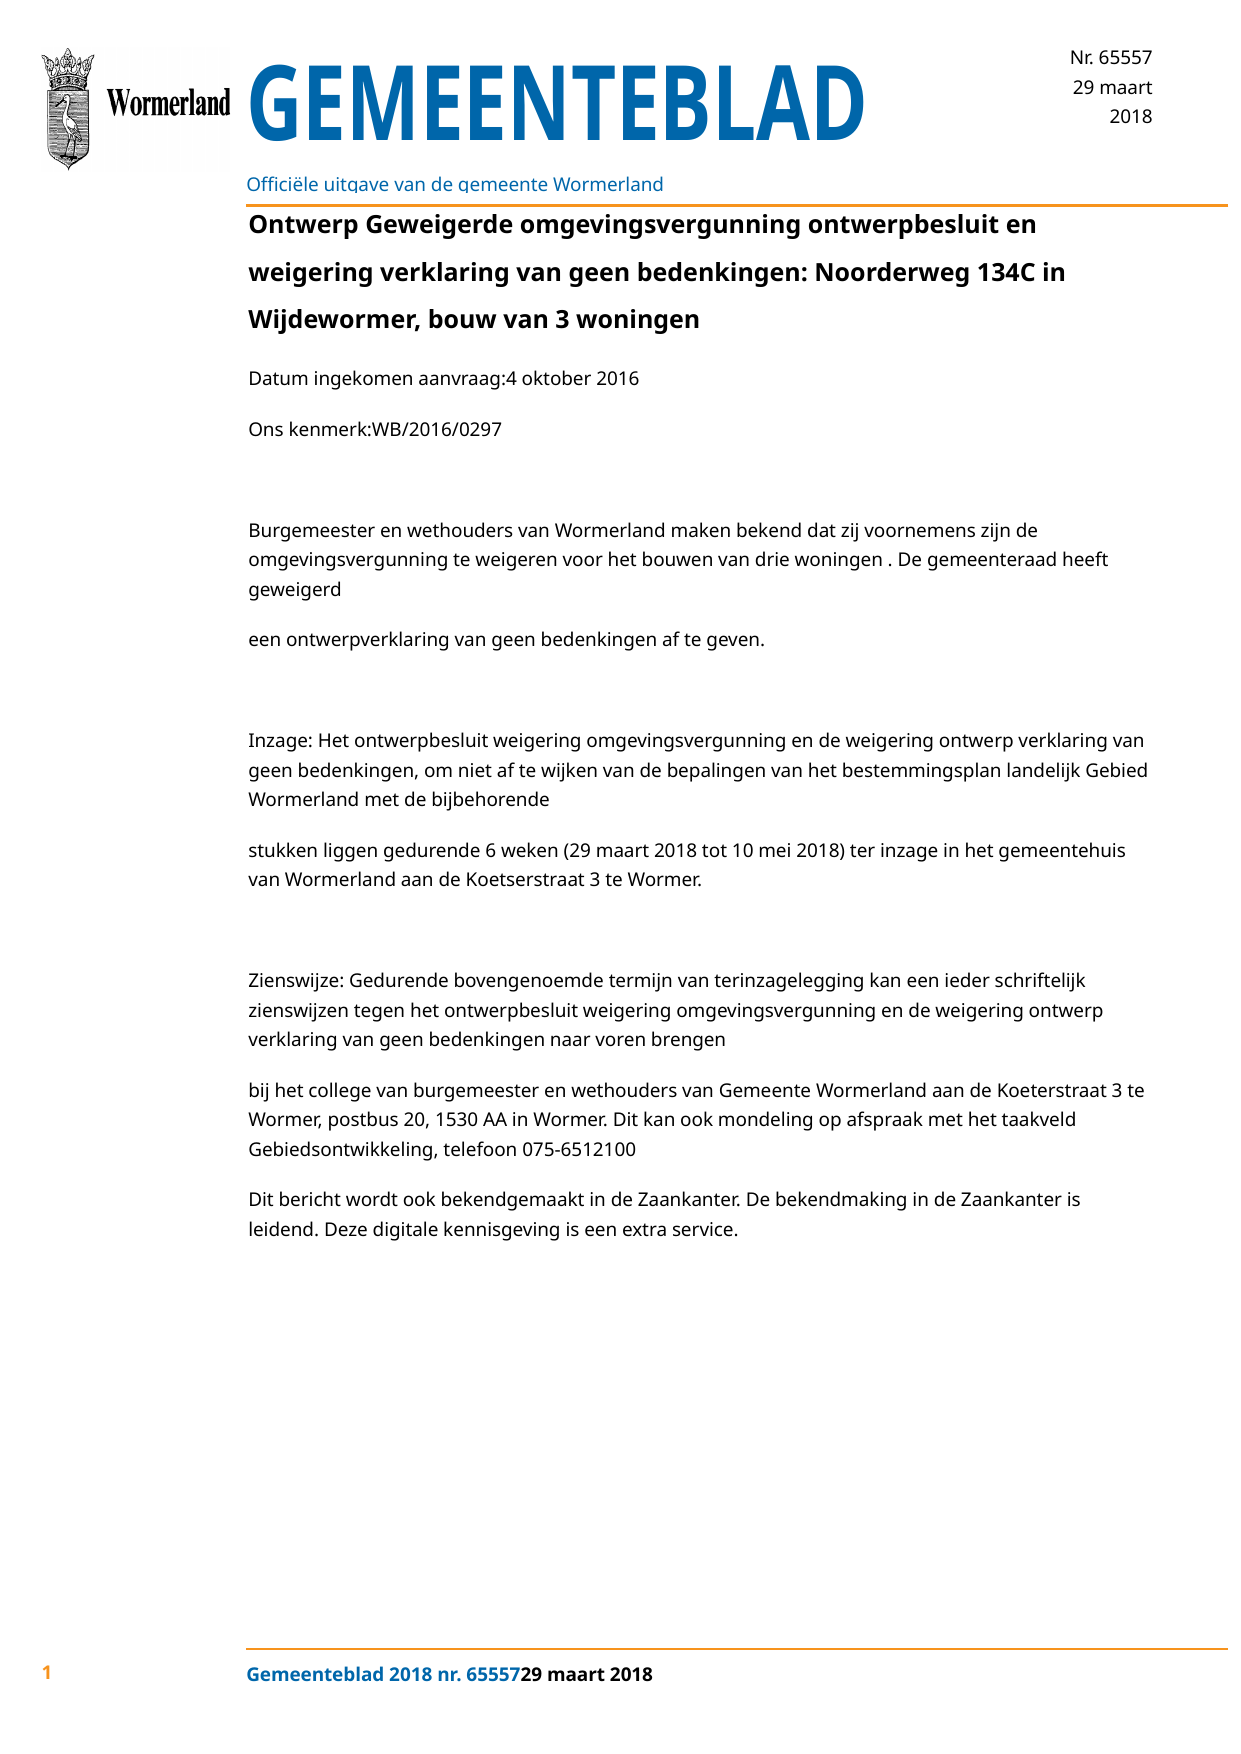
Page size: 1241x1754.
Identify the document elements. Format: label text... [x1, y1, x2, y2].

text een ontwerpverklaring van geen bedenkingen af te geven. [248, 626, 1152, 652]
text Inzage: Het ontwerpbesluit weigering omgevingsvergunning en de weigering ontwerp verklaring van geen bedenkingen, om niet af te wijken van de bepalingen van het bestemmingsplan landelijk Gebied Wormerland met de bijbehorende [248, 727, 1152, 812]
text Zienswijze: Gedurende bovengenoemde termijn van terinzagelegging kan een ieder schriftelijk zienswijzen tegen het ontwerpbesluit weigering omgevingsvergunning en de weigering ontwerp verklaring van geen bedenkingen naar voren brengen [248, 967, 1152, 1052]
text Ontwerp Geweigerde omgevingsvergunning ontwerpbesluit en weigering verklaring van geen bedenkingen: Noorderweg 134C in Wijdewormer, bouw van 3 woningen [248, 207, 1152, 336]
text Datum ingekomen aanvraag:4 oktober 2016 [248, 366, 1152, 391]
text Burgemeester en wethouders van Wormerland maken bekend dat zij voornemens zijn de omgevingsvergunning te weigeren voor het bouwen van drie woningen . De gemeenteraad heeft geweigerd [248, 517, 1152, 602]
text Dit bericht wordt ook bekendgemaakt in de Zaankanter. De bekendmaking in de Zaankanter is leidend. Deze digitale kennisgeving is een extra service. [248, 1186, 1152, 1242]
text bij het college van burgemeester en wethouders van Gemeente Wormerland aan de Koeterstraat 3 te Wormer, postbus 20, 1530 AA in Wormer. Dit kan ook mondeling op afspraak met het taakveld Gebiedsontwikkeling, telefoon 075-6512100 [248, 1077, 1152, 1162]
text stukken liggen gedurende 6 weken (29 maart 2018 tot 10 mei 2018) ter inzage in het gemeentehuis van Wormerland aan de Koetserstraat 3 te Wormer. [248, 837, 1152, 892]
picture [41, 47, 231, 172]
text Ons kenmerk:WB/2016/0297 [248, 416, 1152, 442]
